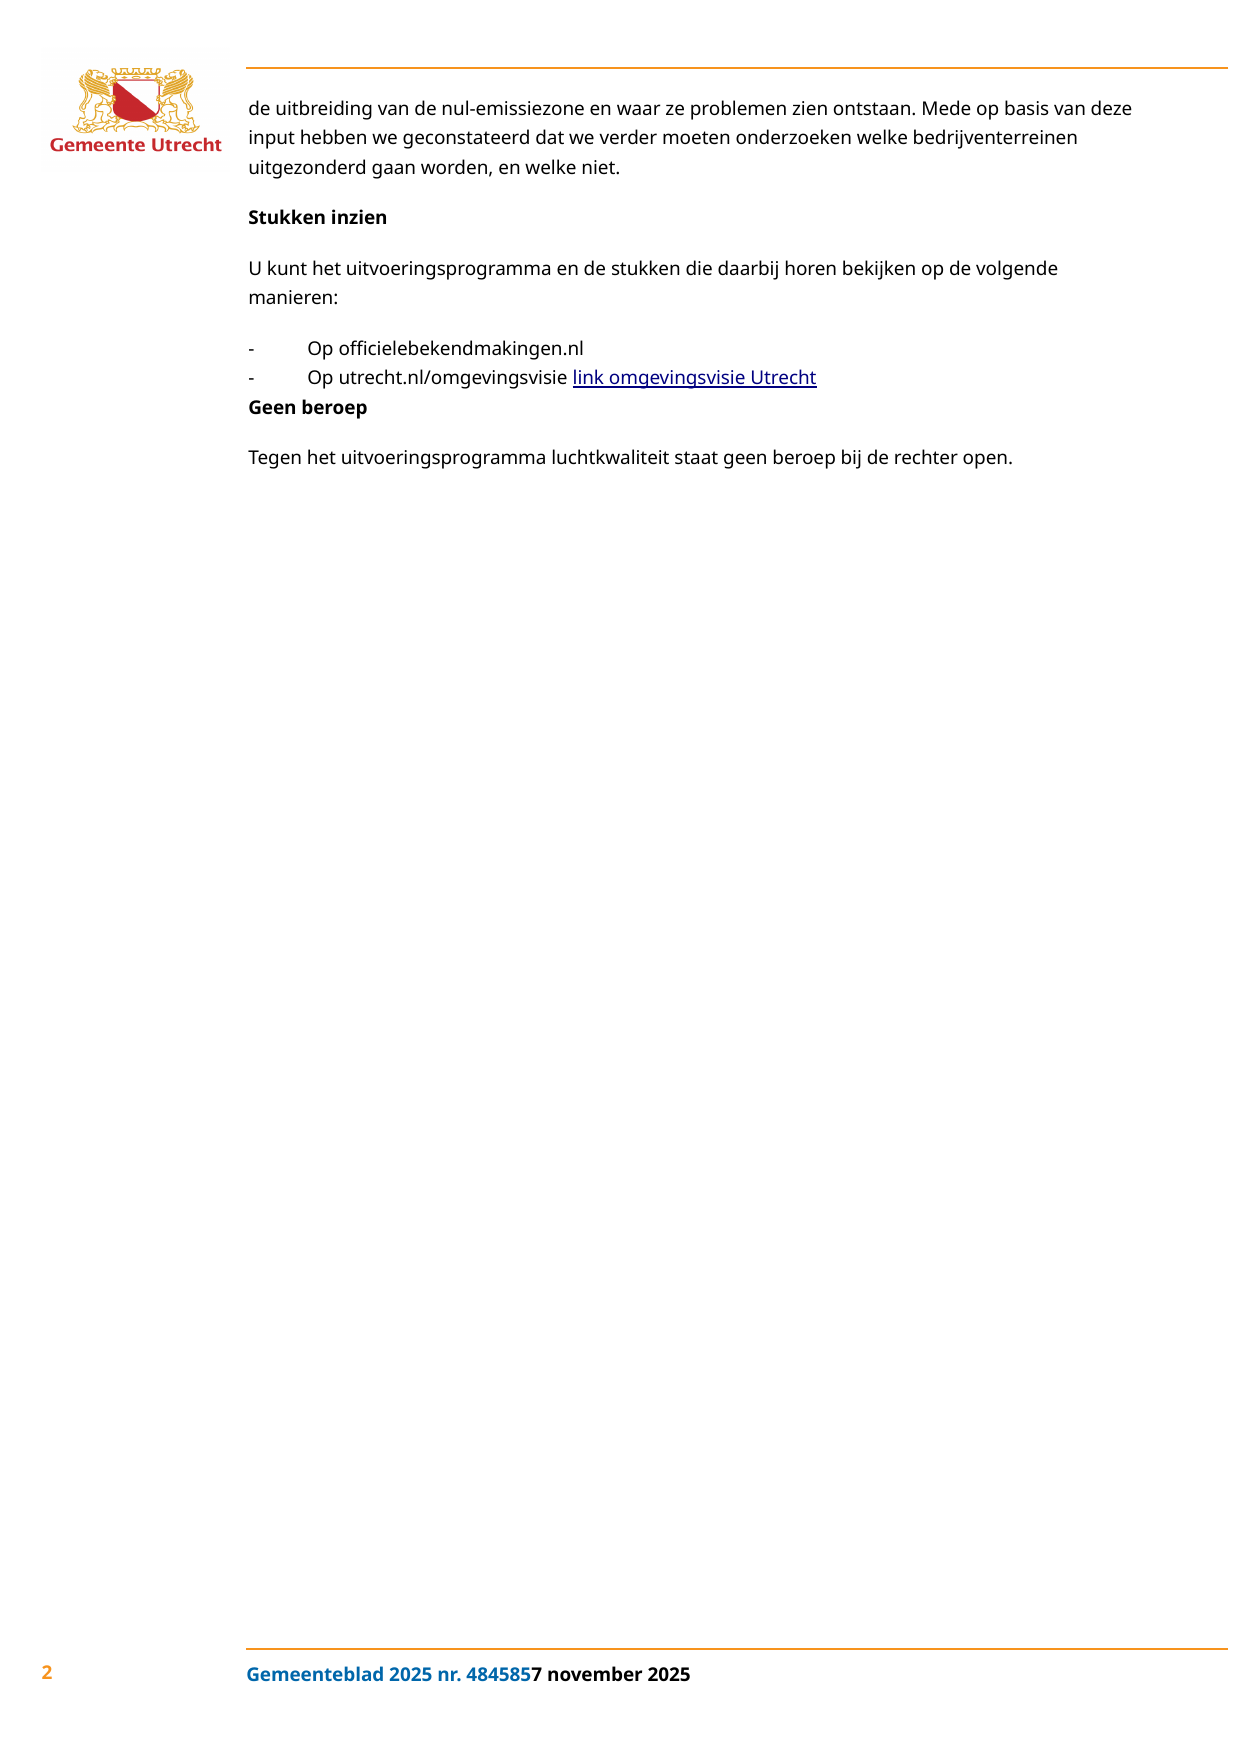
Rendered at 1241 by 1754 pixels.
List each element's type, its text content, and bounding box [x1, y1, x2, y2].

text Tegen het uitvoeringsprogramma luchtkwaliteit staat geen beroep bij de rechter open. [248, 444, 1152, 470]
list Op utrecht.nl/omgevingsvisie link omgevingsvisie Utrecht [248, 364, 1152, 390]
text U kunt het uitvoeringsprogramma en de stukken die daarbij horen bekijken op de volgende manieren: [248, 255, 1152, 310]
text Stukken inzien [248, 204, 1152, 230]
list Op officielebekendmakingen.nl [248, 335, 1152, 361]
text Geen beroep [248, 394, 1152, 420]
text de uitbreiding van de nul-emissiezone en waar ze problemen zien ontstaan. Mede op basis van deze input hebben we geconstateerd dat we verder moeten onderzoeken welke bedrijventerreinen uitgezonderd gaan worden, en welke niet. [248, 95, 1152, 180]
picture [41, 47, 231, 172]
